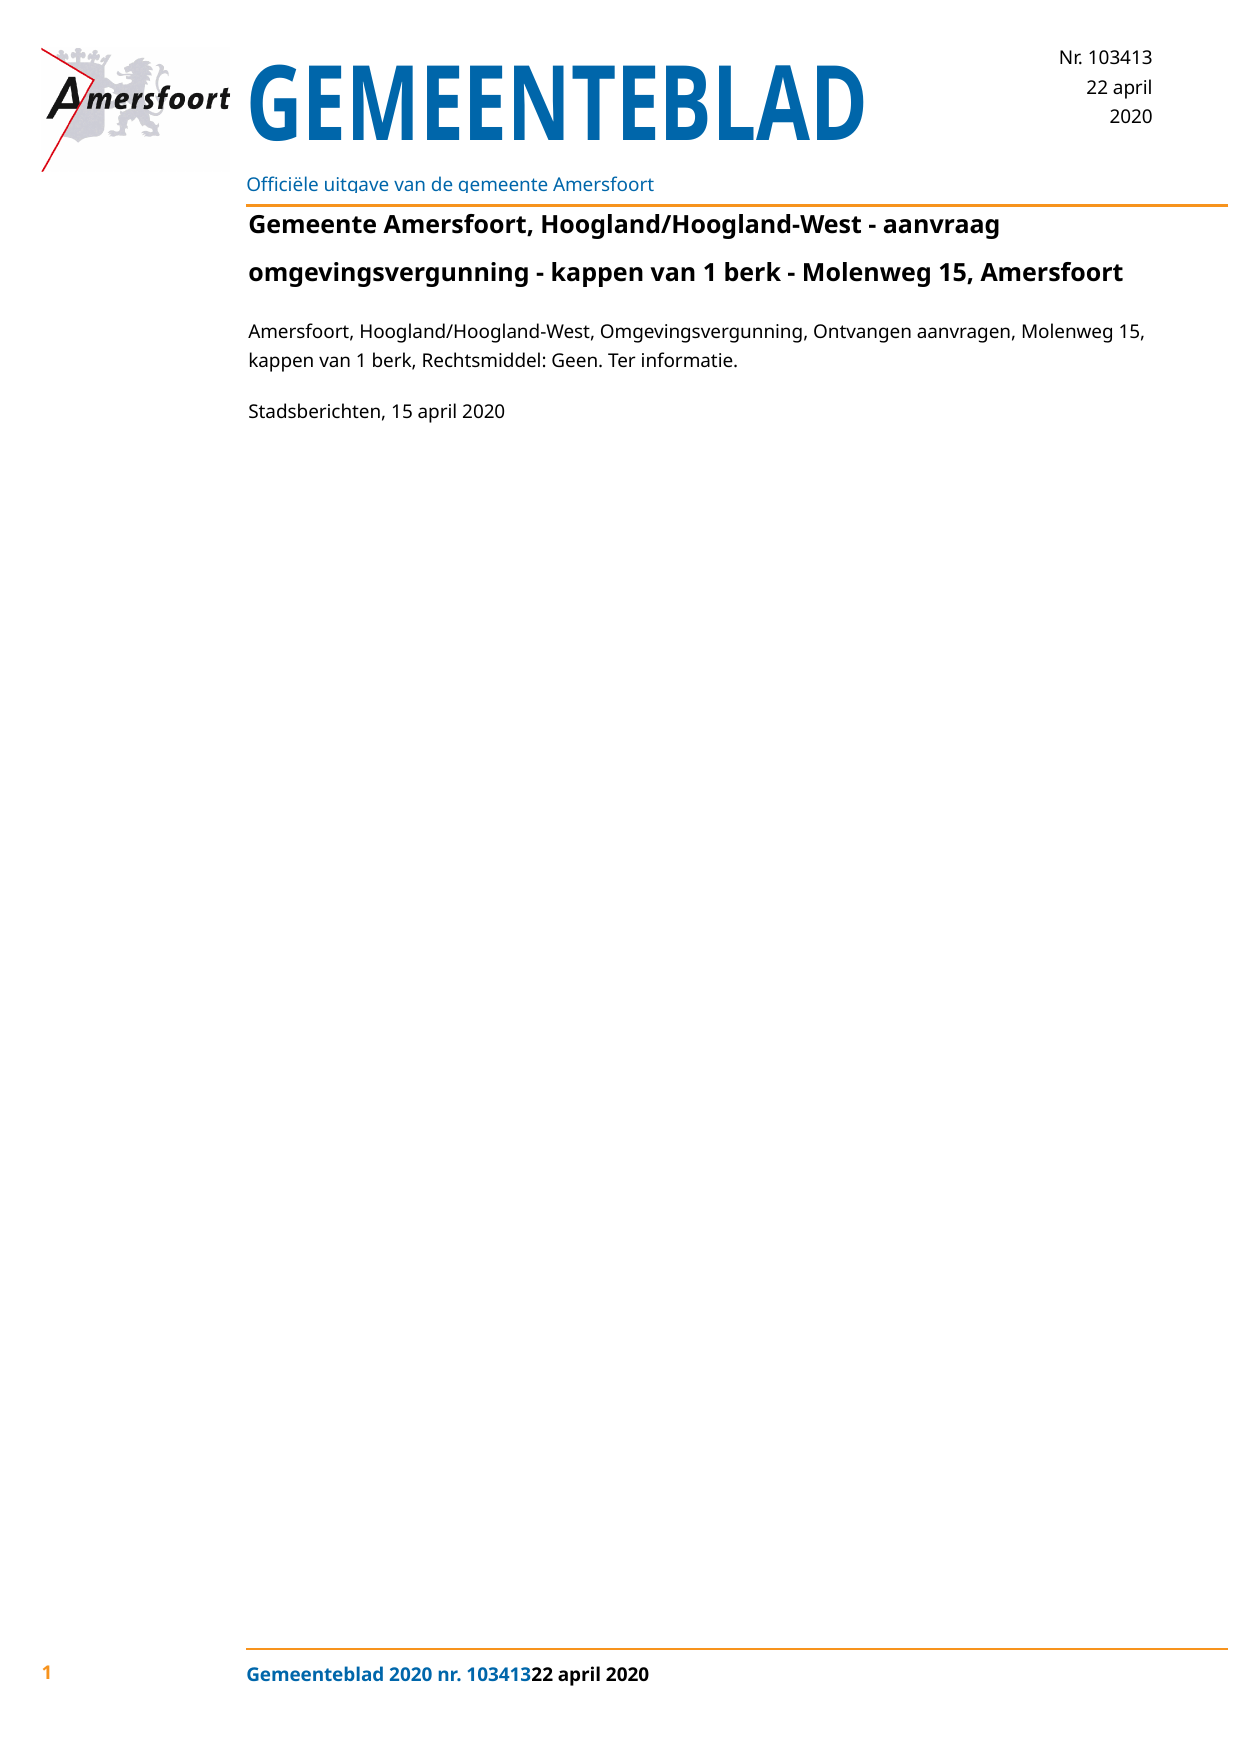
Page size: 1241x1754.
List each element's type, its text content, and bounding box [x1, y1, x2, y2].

text Amersfoort, Hoogland/Hoogland-West, Omgevingsvergunning, Ontvangen aanvragen, Molenweg 15, kappen van 1 berk, Rechtsmiddel: Geen. Ter informatie. [248, 318, 1152, 373]
text Stadsberichten, 15 april 2020 [248, 398, 1152, 424]
text Gemeente Amersfoort, Hoogland/Hoogland-West - aanvraag omgevingsvergunning - kappen van 1 berk - Molenweg 15, Amersfoort [248, 207, 1152, 288]
picture [41, 47, 231, 172]
